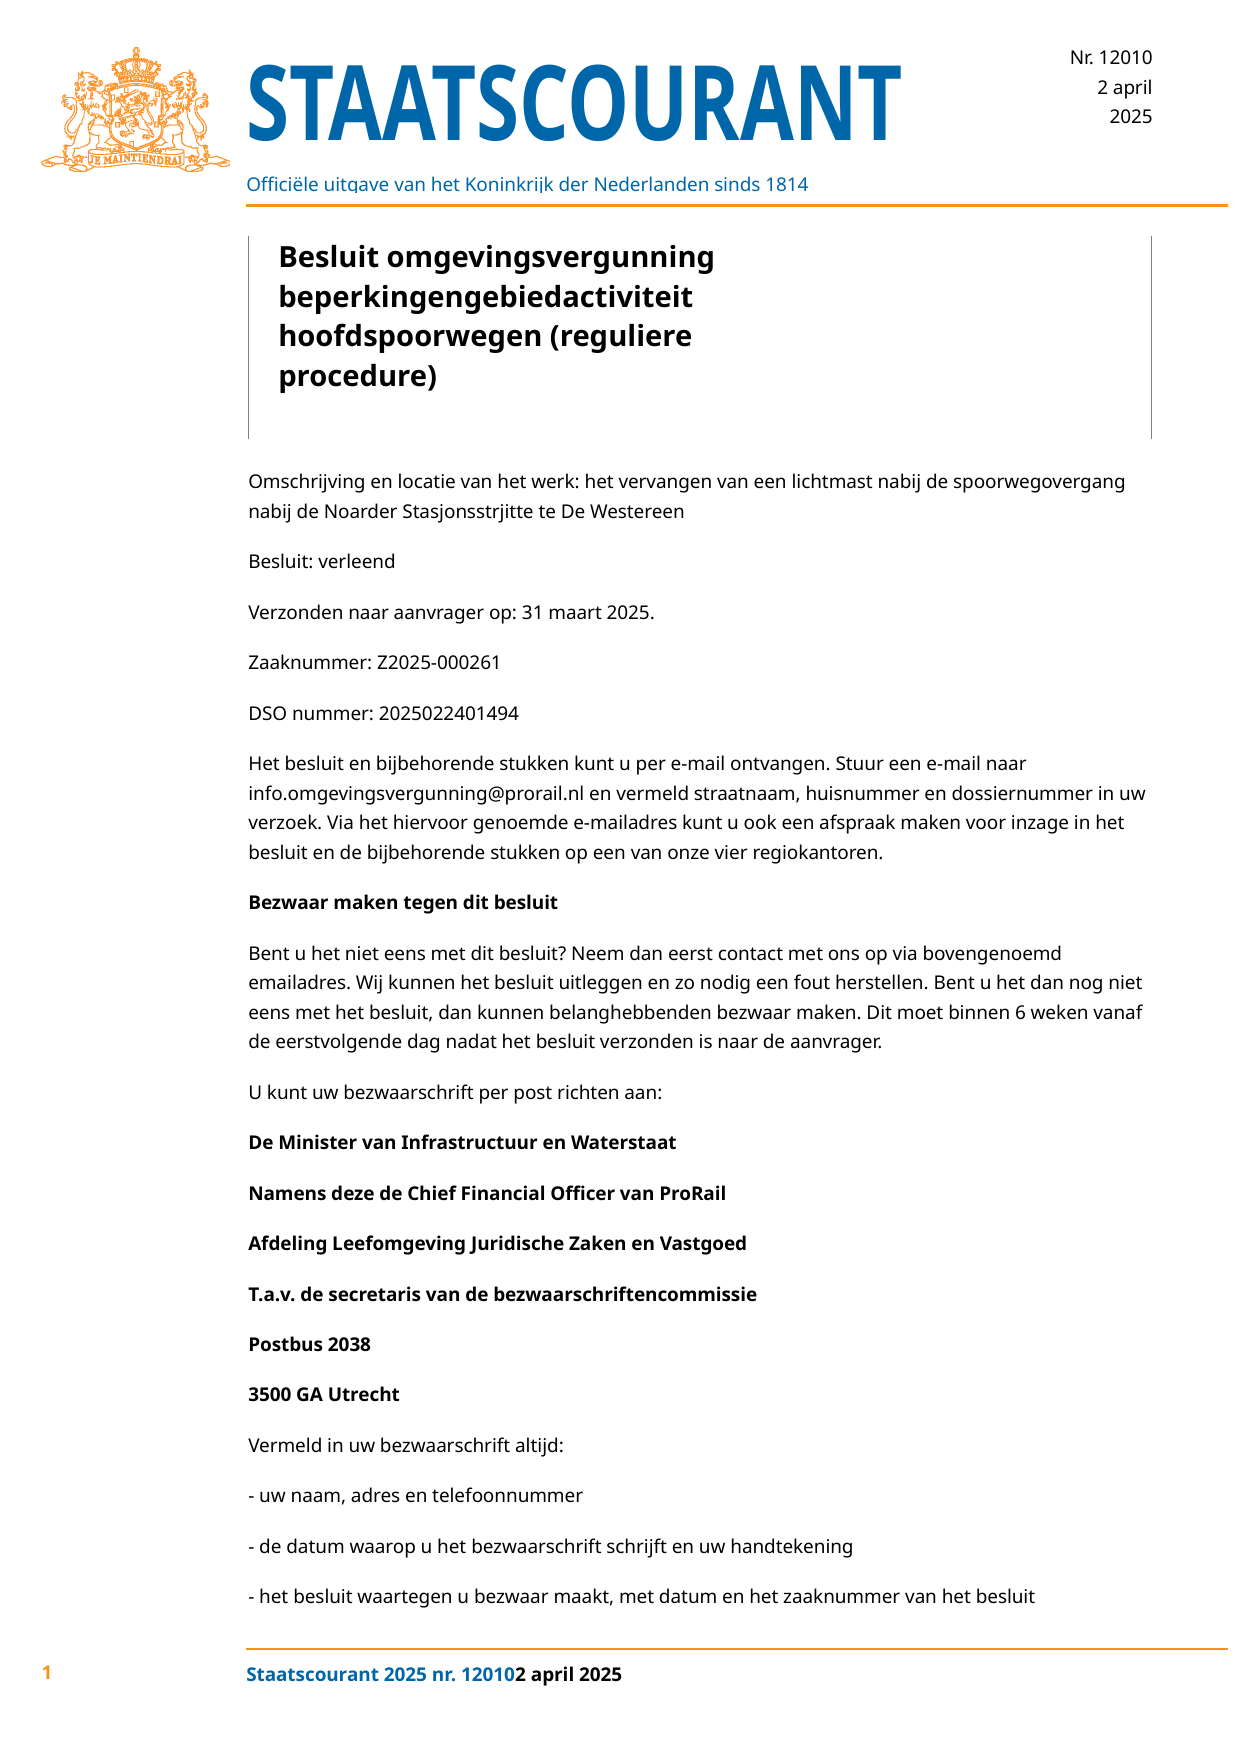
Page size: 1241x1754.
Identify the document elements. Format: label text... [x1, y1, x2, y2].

text - het besluit waartegen u bezwaar maakt, met datum en het zaaknummer van het besluit [248, 1583, 1152, 1609]
text Bent u het niet eens met dit besluit? Neem dan eerst contact met ons op via bovengenoemd emailadres. Wij kunnen het besluit uitleggen en zo nodig een fout herstellen. Bent u het dan nog niet eens met het besluit, dan kunnen belanghebbenden bezwaar maken. Dit moet binnen 6 weken vanaf de eerstvolgende dag nadat het besluit verzonden is naar de aanvrager. [248, 940, 1152, 1054]
text Zaaknummer: Z2025-000261 [248, 649, 1152, 675]
text - uw naam, adres en telefoonnummer [248, 1482, 1152, 1508]
table_header [850, 236, 912, 413]
text T.a.v. de secretaris van de bezwaarschriftencommissie [248, 1281, 1152, 1306]
text Besluit: verleend [248, 549, 1152, 574]
picture [41, 47, 231, 172]
table_header [850, 414, 1151, 439]
text - de datum waarop u het bezwaarschrift schrijft en uw handtekening [248, 1533, 1152, 1558]
text 3500 GA Utrecht [248, 1382, 1152, 1407]
text De Minister van Infrastructuur en Waterstaat [248, 1129, 1152, 1155]
text Postbus 2038 [248, 1331, 1152, 1357]
text Namens deze de Chief Financial Officer van ProRail [248, 1180, 1152, 1206]
text Afdeling Leefomgeving Juridische Zaken en Vastgoed [248, 1230, 1152, 1256]
text DSO nummer: 2025022401494 [248, 700, 1152, 726]
text Het besluit en bijbehorende stukken kunt u per e-mail ontvangen. Stuur een e-mail naar info.omgevingsvergunning@prorail.nl en vermeld straatnaam, huisnummer en dossiernummer in uw verzoek. Via het hiervoor genoemde e-mailadres kunt u ook een afspraak maken voor inzage in het besluit en de bijbehorende stukken op een van onze vier regiokantoren. [248, 750, 1152, 865]
table_header Besluit omgevingsvergunning beperkingengebiedactiviteit hoofdspoorwegen (reguliere procedure) [249, 236, 850, 439]
text Verzonden naar aanvrager op: 31 maart 2025. [248, 599, 1152, 625]
text Omschrijving en locatie van het werk: het vervangen van een lichtmast nabij de spoorwegovergang nabij de Noarder Stasjonsstrjitte te De Westereen [248, 469, 1152, 524]
text U kunt uw bezwaarschrift per post richten aan: [248, 1079, 1152, 1105]
text Bezwaar maken tegen dit besluit [248, 889, 1152, 915]
text Vermeld in uw bezwaarschrift altijd: [248, 1432, 1152, 1458]
picture [912, 236, 1090, 414]
table_header [1090, 236, 1151, 413]
